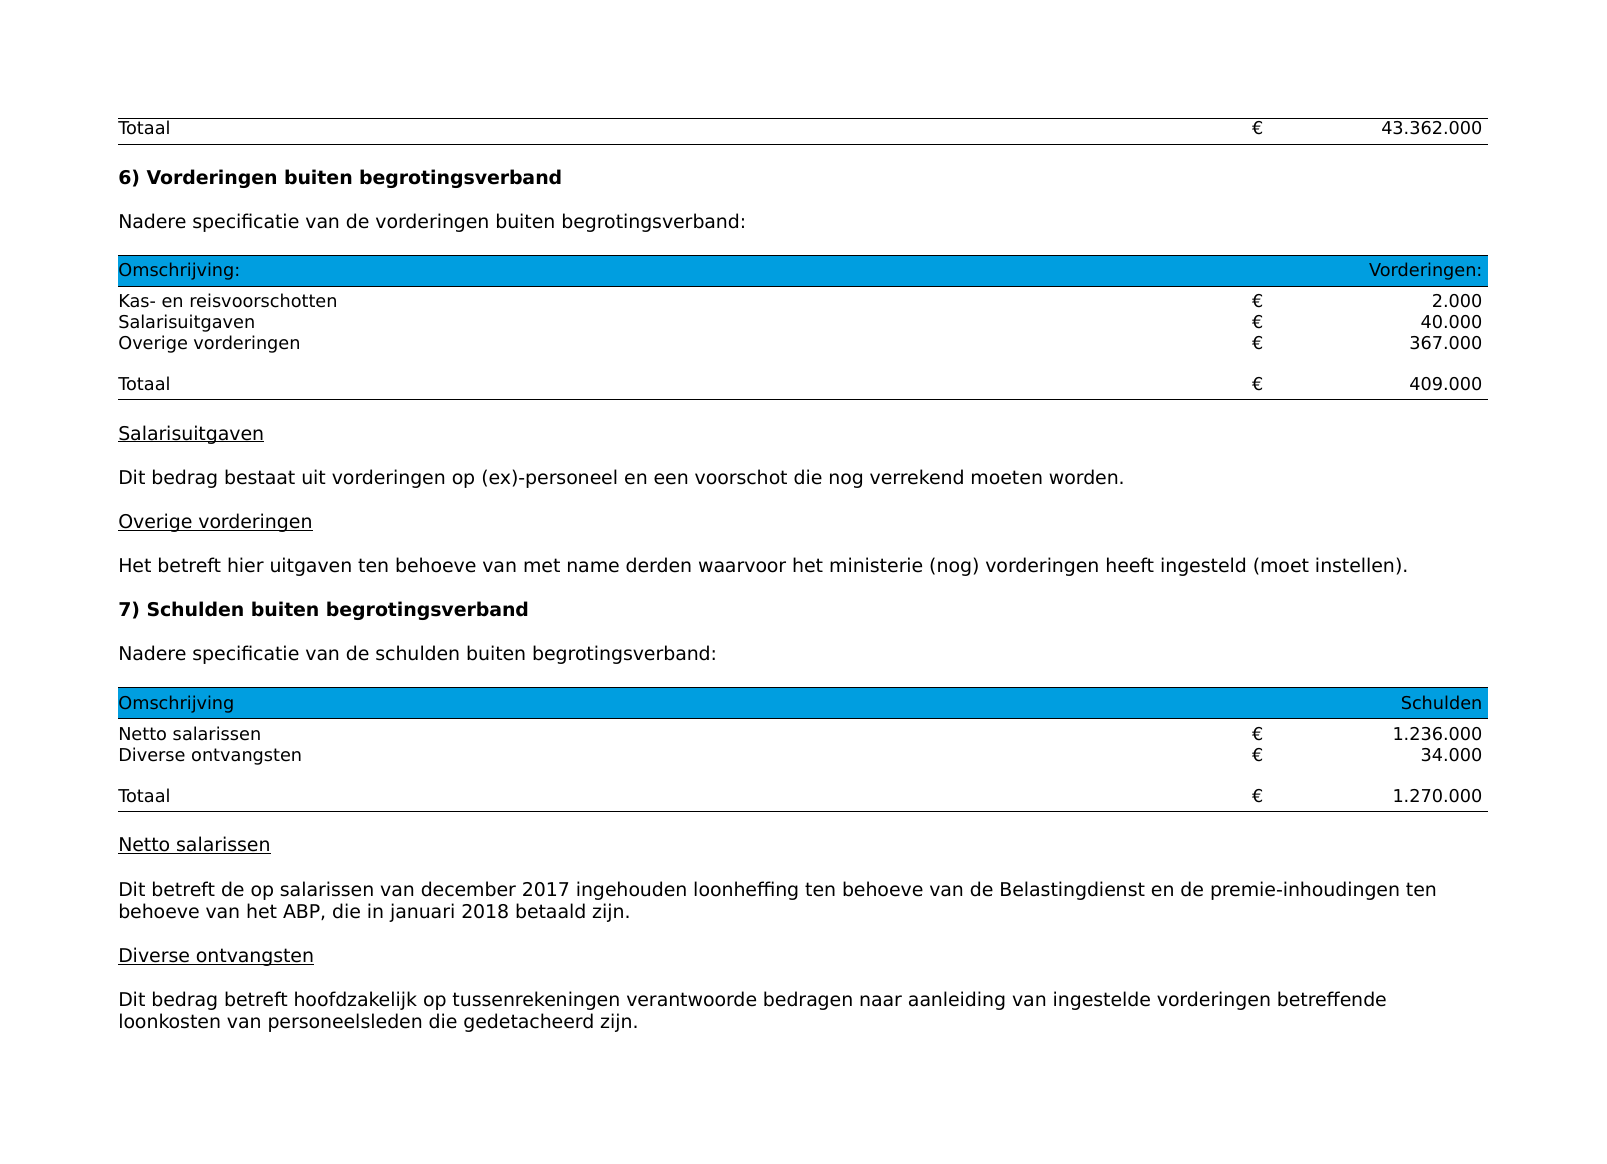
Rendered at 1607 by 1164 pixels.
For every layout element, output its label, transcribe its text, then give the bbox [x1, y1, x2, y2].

table_cell 1.270.000 [1269, 786, 1488, 811]
table_cell Diverse ontvangsten [118, 745, 1184, 765]
table_header Omschrijving: [118, 256, 1184, 286]
table_cell [118, 353, 1184, 374]
text Het betreft hier uitgaven ten behoeve van met name derden waarvoor het ministerie (nog) vorderingen heeft ingesteld (moet instellen). [118, 555, 1488, 577]
table_cell 43.362.000 [1269, 119, 1488, 143]
table_cell [1184, 765, 1269, 786]
table_cell 409.000 [1269, 374, 1488, 399]
table_cell 2.000 [1269, 287, 1488, 312]
table_cell Kas- en reisvoorschotten [118, 287, 1184, 312]
text Dit betreft de op salarissen van december 2017 ingehouden loonheffing ten behoeve van de Belastingdienst en de premie-inhoudingen ten behoeve van het ABP, die in januari 2018 betaald zijn. [118, 878, 1488, 922]
subtitle Netto salarissen [118, 834, 1488, 856]
table_cell Netto salarissen [118, 719, 1184, 744]
subtitle 7) Schulden buiten begrotingsverband [118, 599, 1488, 621]
table_cell Totaal [118, 119, 1184, 143]
table_cell € [1184, 719, 1269, 744]
text Nadere specificatie van de vorderingen buiten begrotingsverband: [118, 211, 1488, 233]
table_cell [1184, 353, 1269, 374]
table_cell € [1184, 312, 1269, 333]
table_cell € [1184, 374, 1269, 399]
table_cell Overige vorderingen [118, 333, 1184, 353]
text Dit bedrag betreft hoofdzakelijk op tussenrekeningen verantwoorde bedragen naar aanleiding van ingestelde vorderingen betreffende loonkosten van personeelsleden die gedetacheerd zijn. [118, 989, 1488, 1033]
table_cell Salarisuitgaven [118, 312, 1184, 333]
table_header [1184, 256, 1269, 286]
table_cell Totaal [118, 786, 1184, 811]
table_cell € [1184, 333, 1269, 353]
table_cell [118, 765, 1184, 786]
table_cell 34.000 [1269, 745, 1488, 765]
table_header [1184, 688, 1269, 718]
text Nadere specificatie van de schulden buiten begrotingsverband: [118, 643, 1488, 665]
table_header Omschrijving [118, 688, 1184, 718]
table_cell 1.236.000 [1269, 719, 1488, 744]
table_cell € [1184, 287, 1269, 312]
text Dit bedrag bestaat uit vorderingen op (ex)-personeel en een voorschot die nog verrekend moeten worden. [118, 467, 1488, 489]
subtitle Salarisuitgaven [118, 422, 1488, 444]
table_cell 40.000 [1269, 312, 1488, 333]
subtitle 6) Vorderingen buiten begrotingsverband [118, 167, 1488, 189]
table_header Schulden [1269, 688, 1488, 718]
table_cell € [1184, 745, 1269, 765]
table_cell [1269, 765, 1488, 786]
subtitle Diverse ontvangsten [118, 945, 1488, 967]
table_cell Totaal [118, 374, 1184, 399]
table_header Vorderingen: [1269, 256, 1488, 286]
table_cell [1269, 353, 1488, 374]
table_cell € [1184, 119, 1269, 143]
table_cell € [1184, 786, 1269, 811]
subtitle Overige vorderingen [118, 511, 1488, 533]
table_cell 367.000 [1269, 333, 1488, 353]
